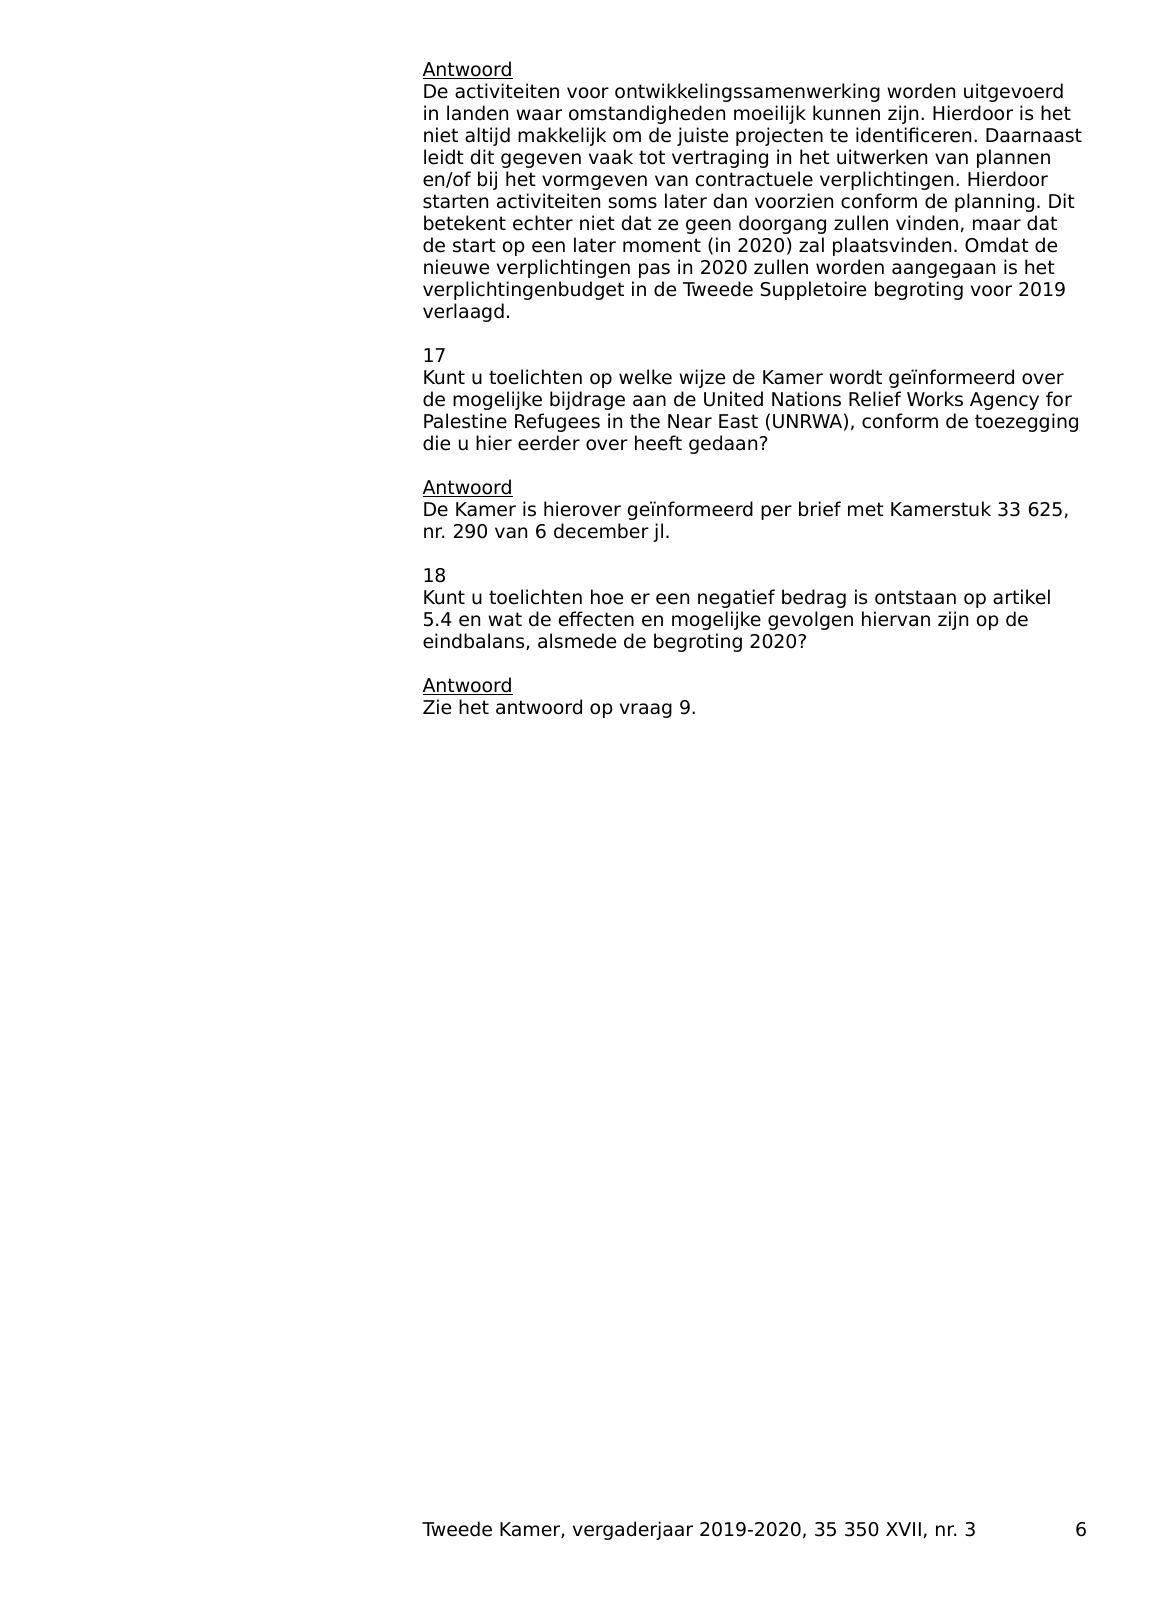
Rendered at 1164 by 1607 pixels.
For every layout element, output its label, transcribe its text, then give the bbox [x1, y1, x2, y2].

text Kunt u toelichten op welke wijze de Kamer wordt geïnformeerd over de mogelijke bijdrage aan de United Nations Relief Works Agency for Palestine Refugees in the Near East (UNRWA), conform de toezegging die u hier eerder over heeft gedaan? [422, 367, 1087, 455]
text Antwoord [422, 675, 1087, 697]
text Zie het antwoord op vraag 9. [422, 697, 1087, 719]
text De Kamer is hierover geïnformeerd per brief met Kamerstuk 33 625, nr. 290 van 6 december jl. [422, 499, 1087, 543]
text Antwoord [422, 59, 1087, 81]
text 18 [422, 565, 1087, 587]
text Antwoord [422, 477, 1087, 499]
text Kunt u toelichten hoe er een negatief bedrag is ontstaan op artikel 5.4 en wat de effecten en mogelijke gevolgen hiervan zijn op de eindbalans, alsmede de begroting 2020? [422, 587, 1087, 653]
text De activiteiten voor ontwikkelingssamenwerking worden uitgevoerd in landen waar omstandigheden moeilijk kunnen zijn. Hierdoor is het niet altijd makkelijk om de juiste projecten te identificeren. Daarnaast leidt dit gegeven vaak tot vertraging in het uitwerken van plannen en/of bij het vormgeven van contractuele verplichtingen. Hierdoor starten activiteiten soms later dan voorzien conform de planning. Dit betekent echter niet dat ze geen doorgang zullen vinden, maar dat de start op een later moment (in 2020) zal plaatsvinden. Omdat de nieuwe verplichtingen pas in 2020 zullen worden aangegaan is het verplichtingenbudget in de Tweede Suppletoire begroting voor 2019 verlaagd. [422, 81, 1087, 323]
text 17 [422, 345, 1087, 367]
